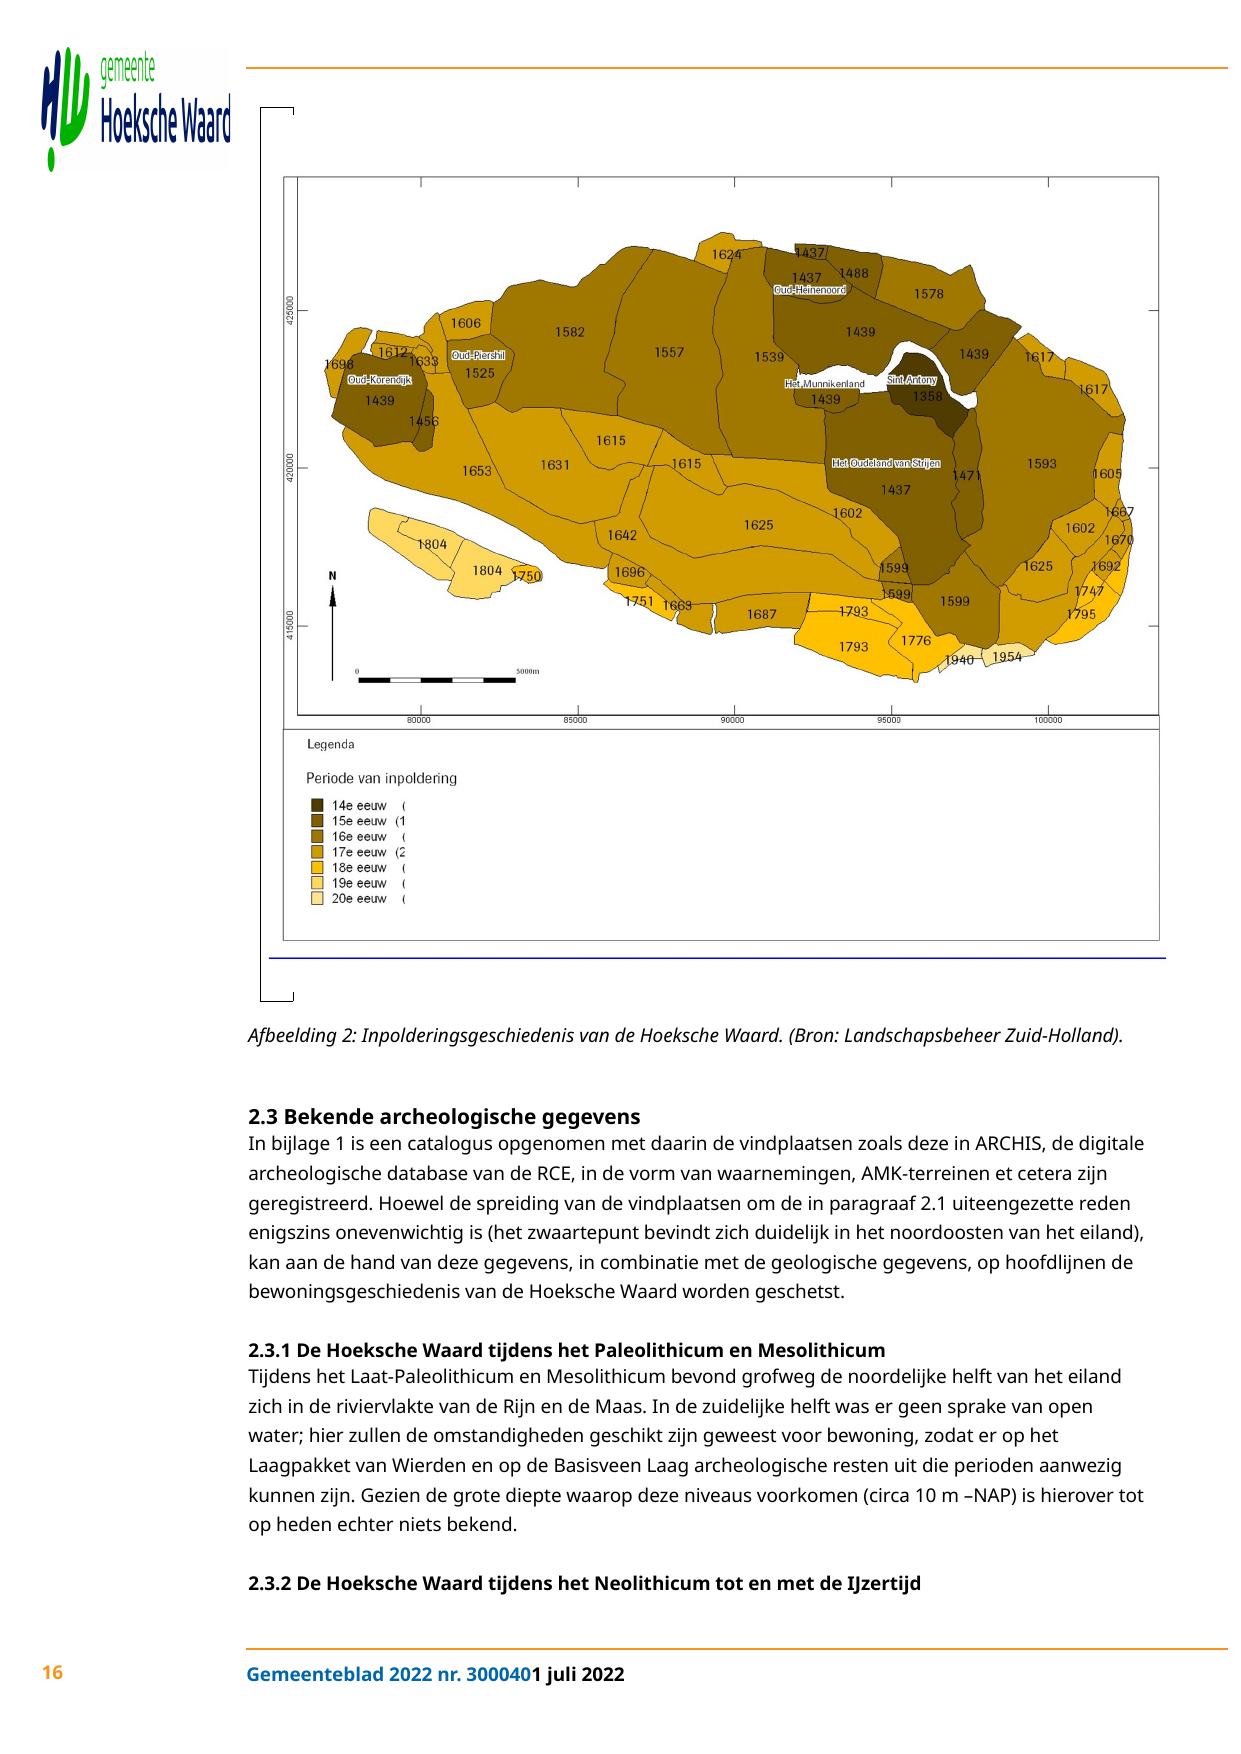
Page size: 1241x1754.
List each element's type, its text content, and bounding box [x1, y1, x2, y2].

text 2.3 Bekende archeologische gegevens [248, 1102, 1152, 1131]
text Tijdens het Laat-Paleolithicum en Mesolithicum bevond grofweg de noordelijke helft van het eiland zich in de riviervlakte van de Rijn en de Maas. In de zuidelijke helft was er geen sprake van open water; hier zullen de omstandigheden geschikt zijn geweest voor bewoning, zodat er op het Laagpakket van Wierden en op de Basisveen Laag archeologische resten uit die perioden aanwezig kunnen zijn. Gezien de grote diepte waarop deze niveaus voorkomen (circa 10 m –NAP) is hierover tot op heden echter niets bekend. [248, 1363, 1152, 1537]
text 2.3.1 De Hoeksche Waard tijdens het Paleolithicum en Mesolithicum [248, 1338, 1152, 1363]
text Afbeelding 2: Inpolderingsgeschiedenis van de Hoeksche Waard. (Bron: Landschapsbeheer Zuid-Holland). [248, 1022, 1152, 1048]
picture [41, 47, 231, 172]
text In bijlage 1 is een catalogus opgenomen met daarin de vindplaatsen zoals deze in ARCHIS, de digitale archeologische database van de RCE, in de vorm van waarnemingen, AMK-terreinen et cetera zijn geregistreerd. Hoewel de spreiding van de vindplaatsen om de in paragraaf 2.1 uiteengezette reden enigszins onevenwichtig is (het zwaartepunt bevindt zich duidelijk in het noordoosten van het eiland), kan aan de hand van deze gegevens, in combinatie met de geologische gegevens, op hoofdlijnen de bewoningsgeschiedenis van de Hoeksche Waard worden geschetst. [248, 1131, 1152, 1304]
text 2.3.2 De Hoeksche Waard tijdens het Neolithicum tot en met de IJzertijd [248, 1571, 1152, 1596]
picture [268, 115, 1173, 992]
